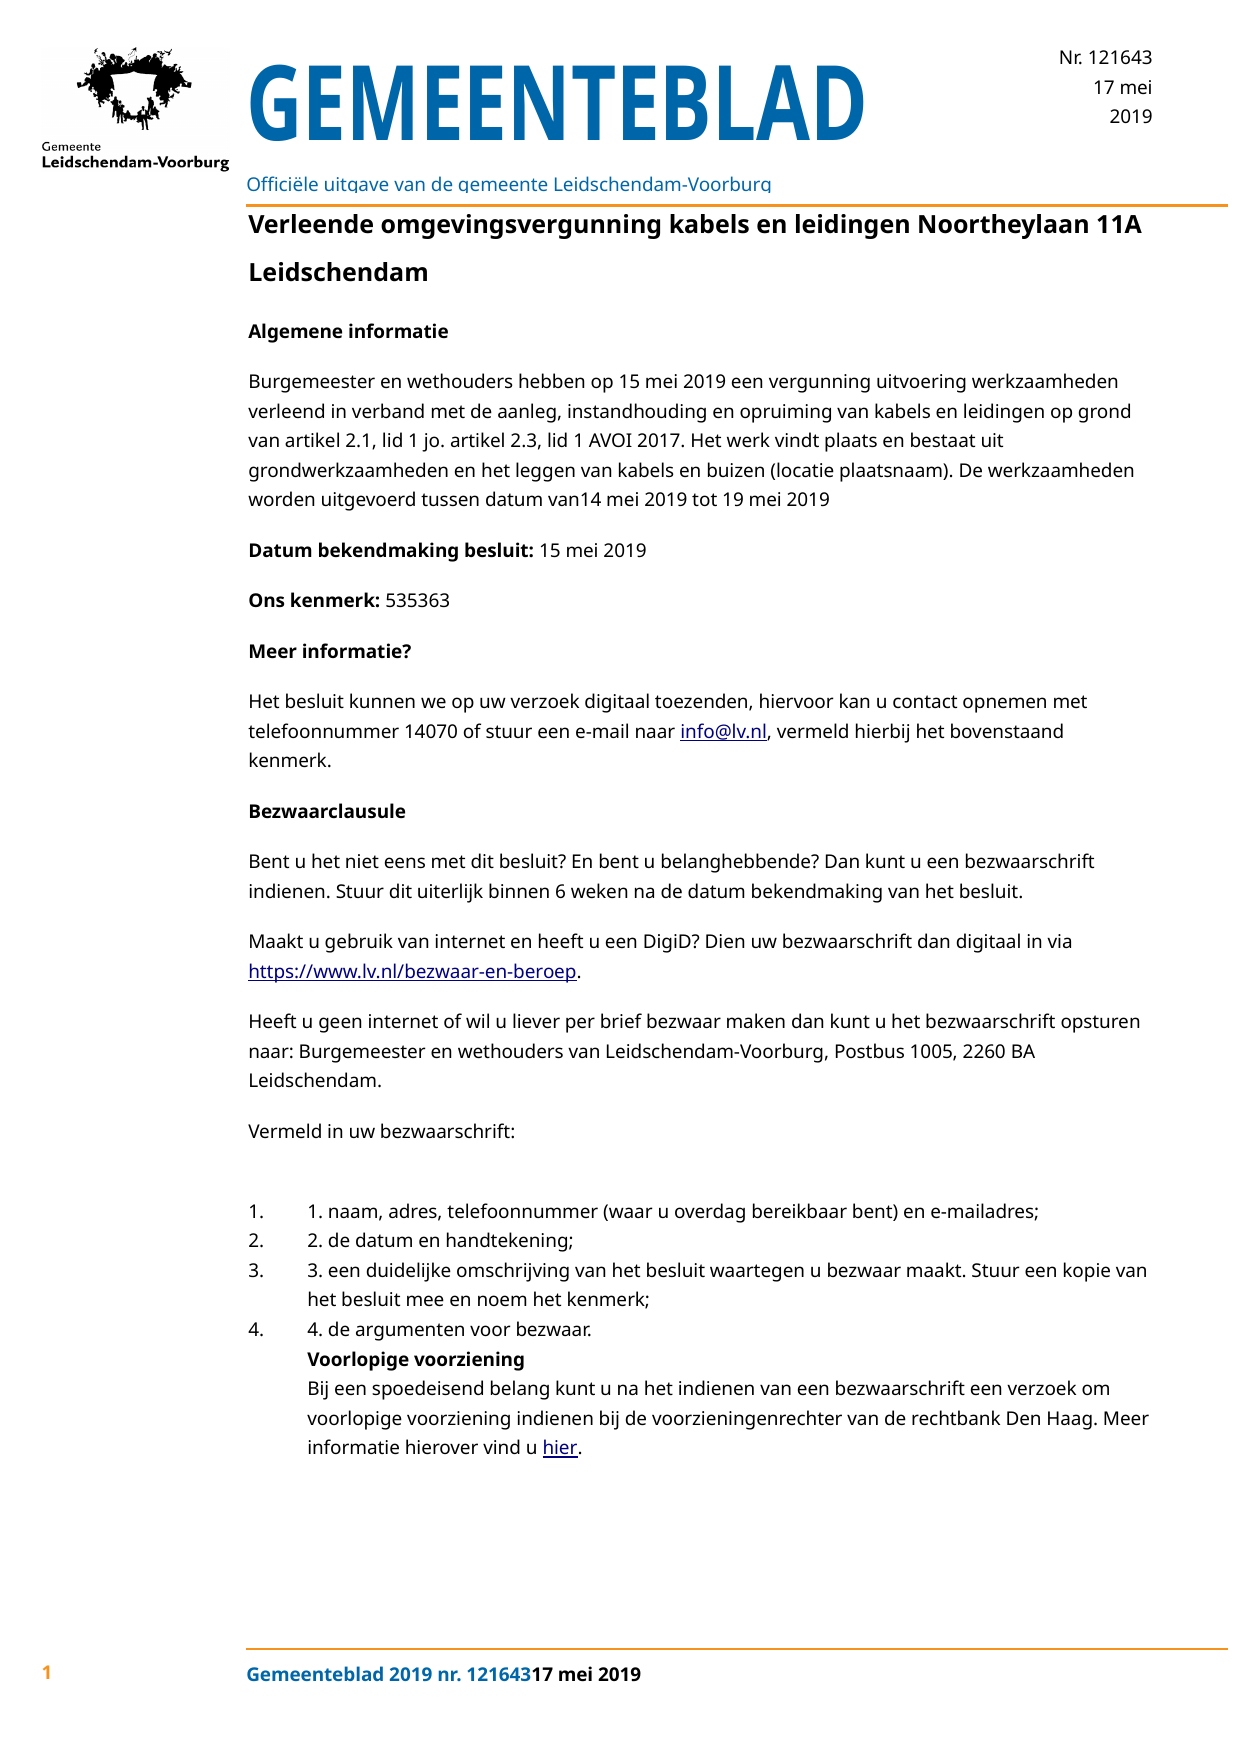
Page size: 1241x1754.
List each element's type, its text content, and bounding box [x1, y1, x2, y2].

picture [41, 47, 231, 172]
list 2. de datum en handtekening; [248, 1227, 1152, 1253]
text Vermeld in uw bezwaarschrift: [248, 1118, 1152, 1144]
text Het besluit kunnen we op uw verzoek digitaal toezenden, hiervoor kan u contact opnemen met telefoonnummer 14070 of stuur een e-mail naar info@lv.nl, vermeld hierbij het bovenstaand kenmerk. [248, 688, 1152, 773]
text Heeft u geen internet of wil u liever per brief bezwaar maken dan kunt u het bezwaarschrift opsturen naar: Burgemeester en wethouders van Leidschendam-Voorburg, Postbus 1005, 2260 BA Leidschendam. [248, 1008, 1152, 1093]
text Ons kenmerk: 535363 [248, 587, 1152, 613]
text Meer informatie? [248, 638, 1152, 664]
text Maakt u gebruik van internet en heeft u een DigiD? Dien uw bezwaarschrift dan digitaal in via https://www.lv.nl/bezwaar-en-beroep. [248, 928, 1152, 984]
list 3. een duidelijke omschrijving van het besluit waartegen u bezwaar maakt. Stuur een kopie van het besluit mee en noem het kenmerk; [248, 1257, 1152, 1312]
text Bezwaarclausule [248, 798, 1152, 824]
text Algemene informatie [248, 318, 1152, 344]
text Bent u het niet eens met dit besluit? En bent u belanghebbende? Dan kunt u een bezwaarschrift indienen. Stuur dit uiterlijk binnen 6 weken na de datum bekendmaking van het besluit. [248, 848, 1152, 904]
text Burgemeester en wethouders hebben op 15 mei 2019 een vergunning uitvoering werkzaamheden verleend in verband met de aanleg, instandhouding en opruiming van kabels en leidingen op grond van artikel 2.1, lid 1 jo. artikel 2.3, lid 1 AVOI 2017. Het werk vindt plaats en bestaat uit grondwerkzaamheden en het leggen van kabels en buizen (locatie plaatsnaam). De werkzaamheden worden uitgevoerd tussen datum van14 mei 2019 tot 19 mei 2019 [248, 368, 1152, 512]
list Bij een spoedeisend belang kunt u na het indienen van een bezwaarschrift een verzoek om voorlopige voorziening indienen bij de voorzieningenrechter van de rechtbank Den Haag. Meer informatie hierover vind u hier. [248, 1375, 1152, 1460]
text Verleende omgevingsvergunning kabels en leidingen Noortheylaan 11A Leidschendam [248, 207, 1152, 288]
list 4. de argumenten voor bezwaar. [248, 1316, 1152, 1342]
list 1. naam, adres, telefoonnummer (waar u overdag bereikbaar bent) en e-mailadres; [248, 1198, 1152, 1224]
list Voorlopige voorziening [248, 1346, 1152, 1372]
text Datum bekendmaking besluit: 15 mei 2019 [248, 537, 1152, 563]
